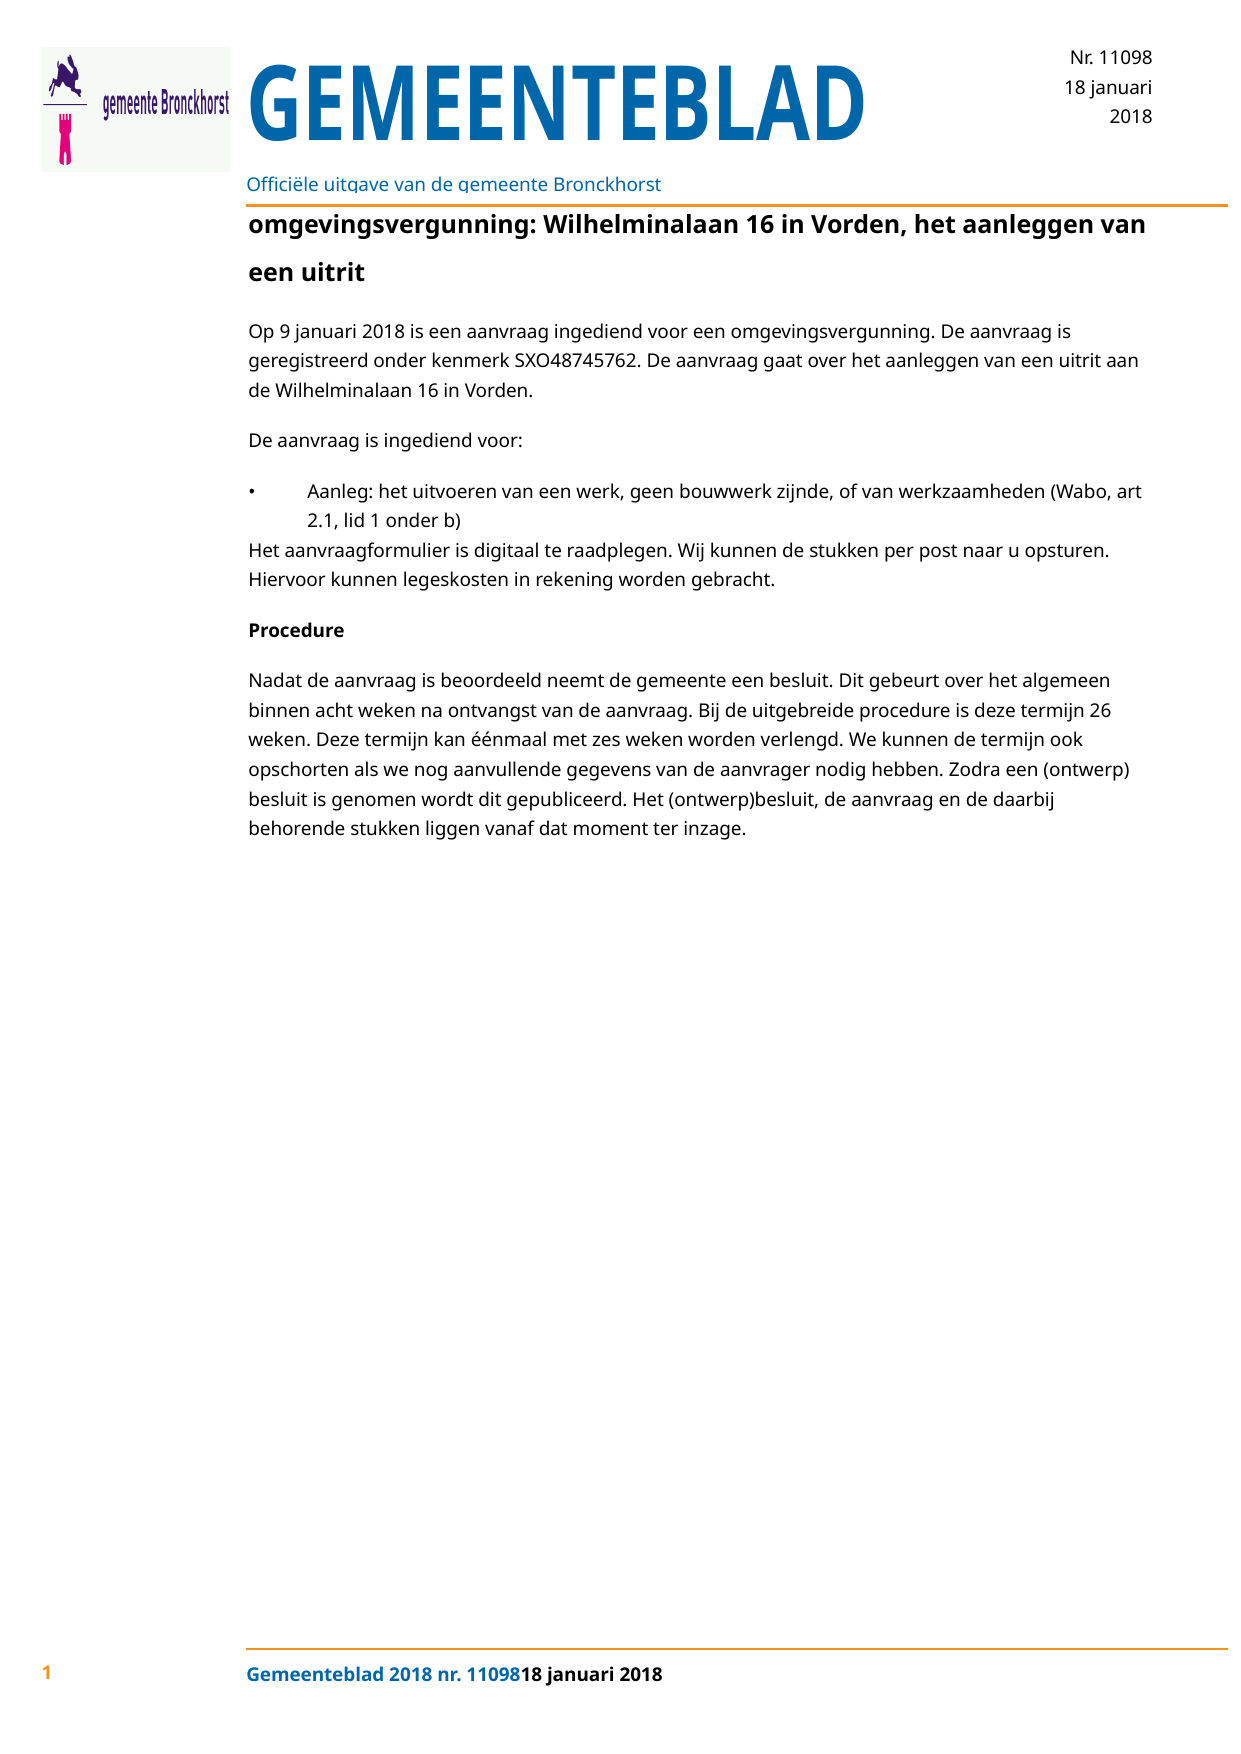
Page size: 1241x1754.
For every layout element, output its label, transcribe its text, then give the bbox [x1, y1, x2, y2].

text omgevingsvergunning: Wilhelminalaan 16 in Vorden, het aanleggen van een uitrit [248, 207, 1152, 288]
text Op 9 januari 2018 is een aanvraag ingediend voor een omgevingsvergunning. De aanvraag is geregistreerd onder kenmerk SXO48745762. De aanvraag gaat over het aanleggen van een uitrit aan de Wilhelminalaan 16 in Vorden. [248, 318, 1152, 403]
text Procedure [248, 617, 1152, 643]
picture [41, 47, 231, 172]
text De aanvraag is ingediend voor: [248, 427, 1152, 453]
text Nadat de aanvraag is beoordeeld neemt de gemeente een besluit. Dit gebeurt over het algemeen binnen acht weken na ontvangst van de aanvraag. Bij de uitgebreide procedure is deze termijn 26 weken. Deze termijn kan éénmaal met zes weken worden verlengd. We kunnen de termijn ook opschorten als we nog aanvullende gegevens van de aanvrager nodig hebben. Zodra een (ontwerp) besluit is genomen wordt dit gepubliceerd. Het (ontwerp)besluit, de aanvraag en de daarbij behorende stukken liggen vanaf dat moment ter inzage. [248, 667, 1152, 841]
list Aanleg: het uitvoeren van een werk, geen bouwwerk zijnde, of van werkzaamheden (Wabo, art 2.1, lid 1 onder b) [248, 478, 1152, 533]
text Het aanvraagformulier is digitaal te raadplegen. Wij kunnen de stukken per post naar u opsturen. Hiervoor kunnen legeskosten in rekening worden gebracht. [248, 537, 1152, 592]
